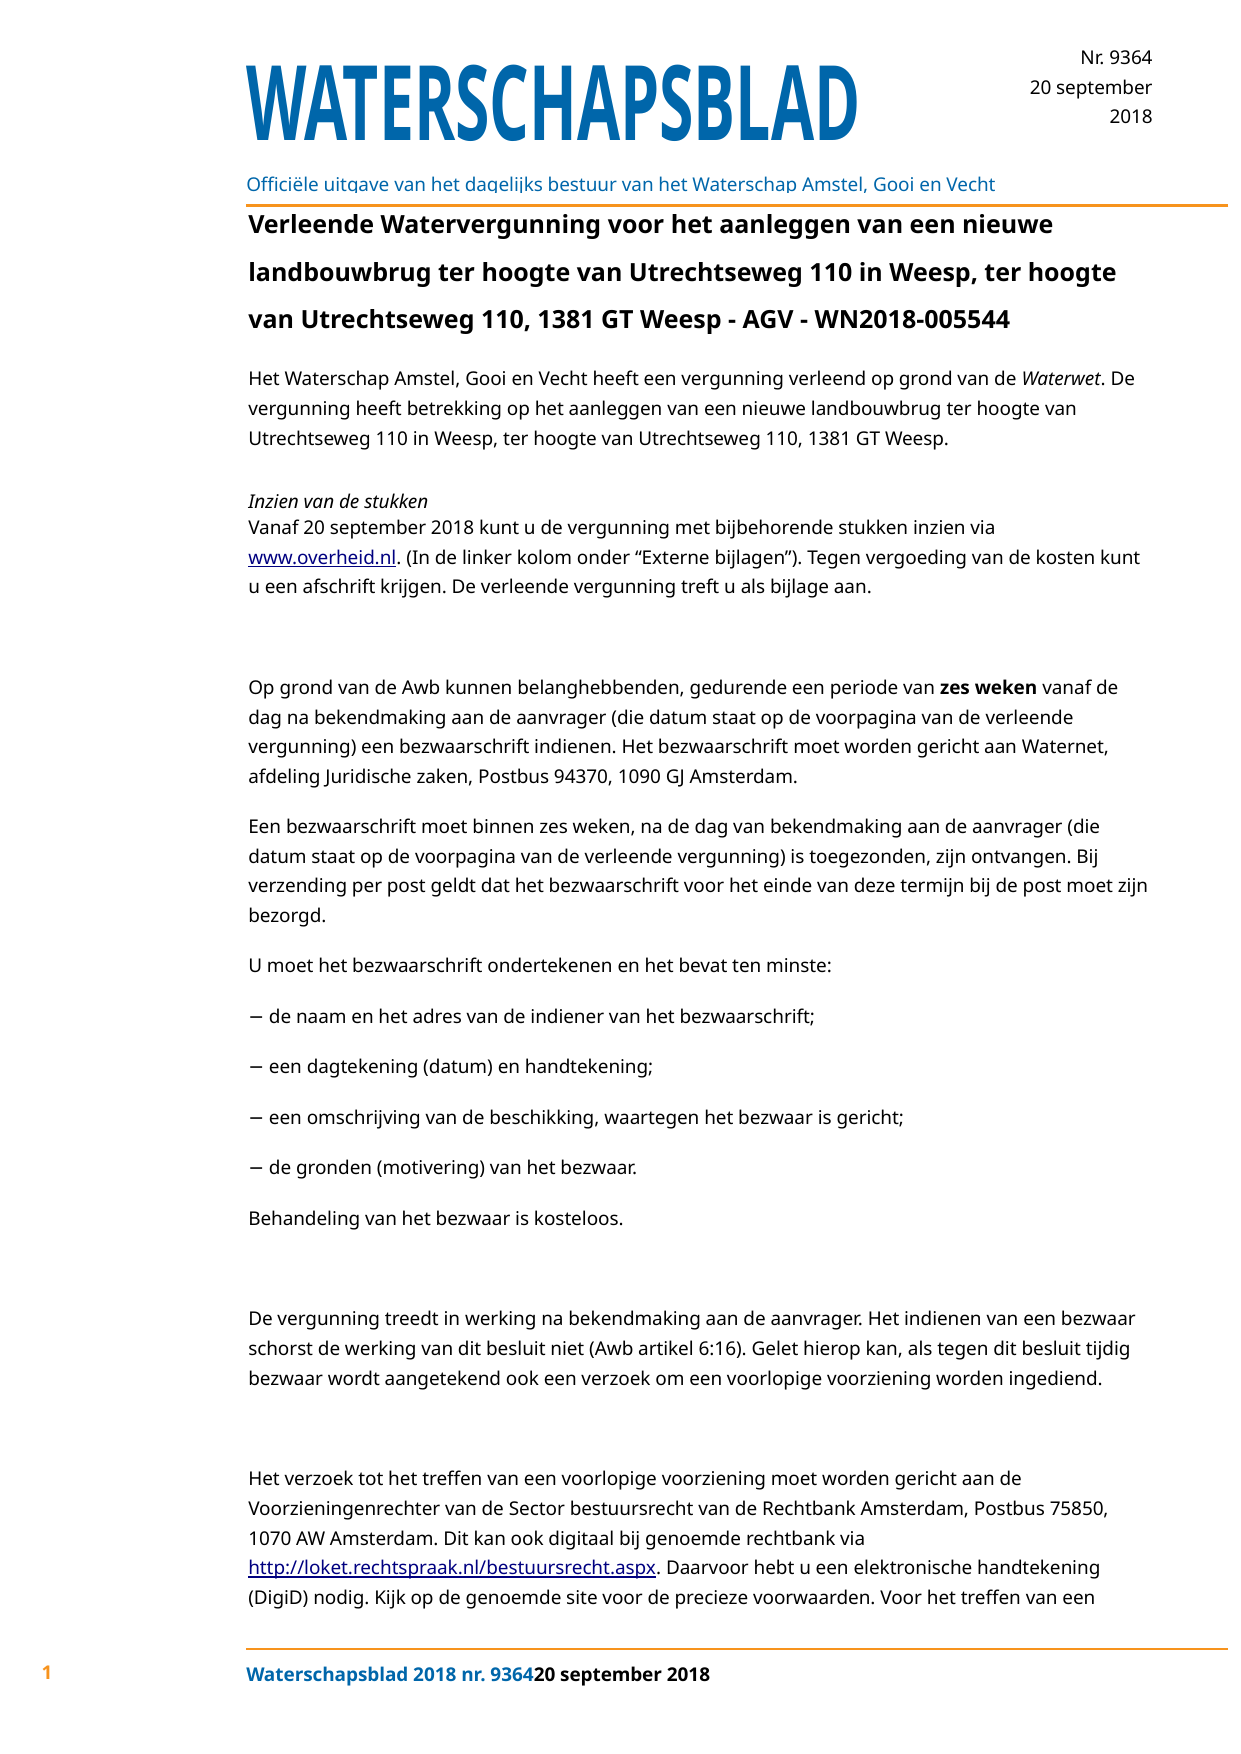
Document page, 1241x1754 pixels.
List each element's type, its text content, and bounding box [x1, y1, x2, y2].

text − de gronden (motivering) van het bezwaar. [248, 1154, 1152, 1180]
text − een omschrijving van de beschikking, waartegen het bezwaar is gericht; [248, 1104, 1152, 1130]
text Het Waterschap Amstel, Gooi en Vecht heeft een vergunning verleend op grond van de Waterwet. De vergunning heeft betrekking op het aanleggen van een nieuwe landbouwbrug ter hoogte van Utrechtseweg 110 in Weesp, ter hoogte van Utrechtseweg 110, 1381 GT Weesp. [248, 366, 1152, 450]
text Op grond van de Awb kunnen belanghebbenden, gedurende een periode van zes weken vanaf de dag na bekendmaking aan de aanvrager (die datum staat op de voorpagina van de verleende vergunning) een bezwaarschrift indienen. Het bezwaarschrift moet worden gericht aan Waternet, afdeling Juridische zaken, Postbus 94370, 1090 GJ Amsterdam. [248, 674, 1152, 789]
text Inzien van de stukken [248, 489, 1152, 514]
text U moet het bezwaarschrift ondertekenen en het bevat ten minste: [248, 953, 1152, 978]
text De vergunning treedt in werking na bekendmaking aan de aanvrager. Het indienen van een bezwaar schorst de werking van dit besluit niet (Awb artikel 6:16). Gelet hierop kan, als tegen dit besluit tijdig bezwaar wordt aangetekend ook een verzoek om een voorlopige voorziening worden ingediend. [248, 1306, 1152, 1391]
text Het verzoek tot het treffen van een voorlopige voorziening moet worden gericht aan de Voorzieningenrechter van de Sector bestuursrecht van de Rechtbank Amsterdam, Postbus 75850, 1070 AW Amsterdam. Dit kan ook digitaal bij genoemde rechtbank via http://loket.rechtspraak.nl/bestuursrecht.aspx. Daarvoor hebt u een elektronische handtekening (DigiD) nodig. Kijk op de genoemde site voor de precieze voorwaarden. Voor het treffen van een [248, 1466, 1152, 1610]
picture [41, 47, 231, 172]
text Een bezwaarschrift moet binnen zes weken, na de dag van bekendmaking aan de aanvrager (die datum staat op de voorpagina van de verleende vergunning) is toegezonden, zijn ontvangen. Bij verzending per post geldt dat het bezwaarschrift voor het einde van deze termijn bij de post moet zijn bezorgd. [248, 813, 1152, 928]
text Behandeling van het bezwaar is kosteloos. [248, 1205, 1152, 1231]
text Verleende Watervergunning voor het aanleggen van een nieuwe landbouwbrug ter hoogte van Utrechtseweg 110 in Weesp, ter hoogte van Utrechtseweg 110, 1381 GT Weesp - AGV - WN2018-005544 [248, 207, 1152, 336]
text Vanaf 20 september 2018 kunt u de vergunning met bijbehorende stukken inzien via www.overheid.nl. (In de linker kolom onder “Externe bijlagen”). Tegen vergoeding van de kosten kunt u een afschrift krijgen. De verleende vergunning treft u als bijlage aan. [248, 514, 1152, 599]
text − een dagtekening (datum) en handtekening; [248, 1053, 1152, 1079]
text − de naam en het adres van de indiener van het bezwaarschrift; [248, 1003, 1152, 1029]
